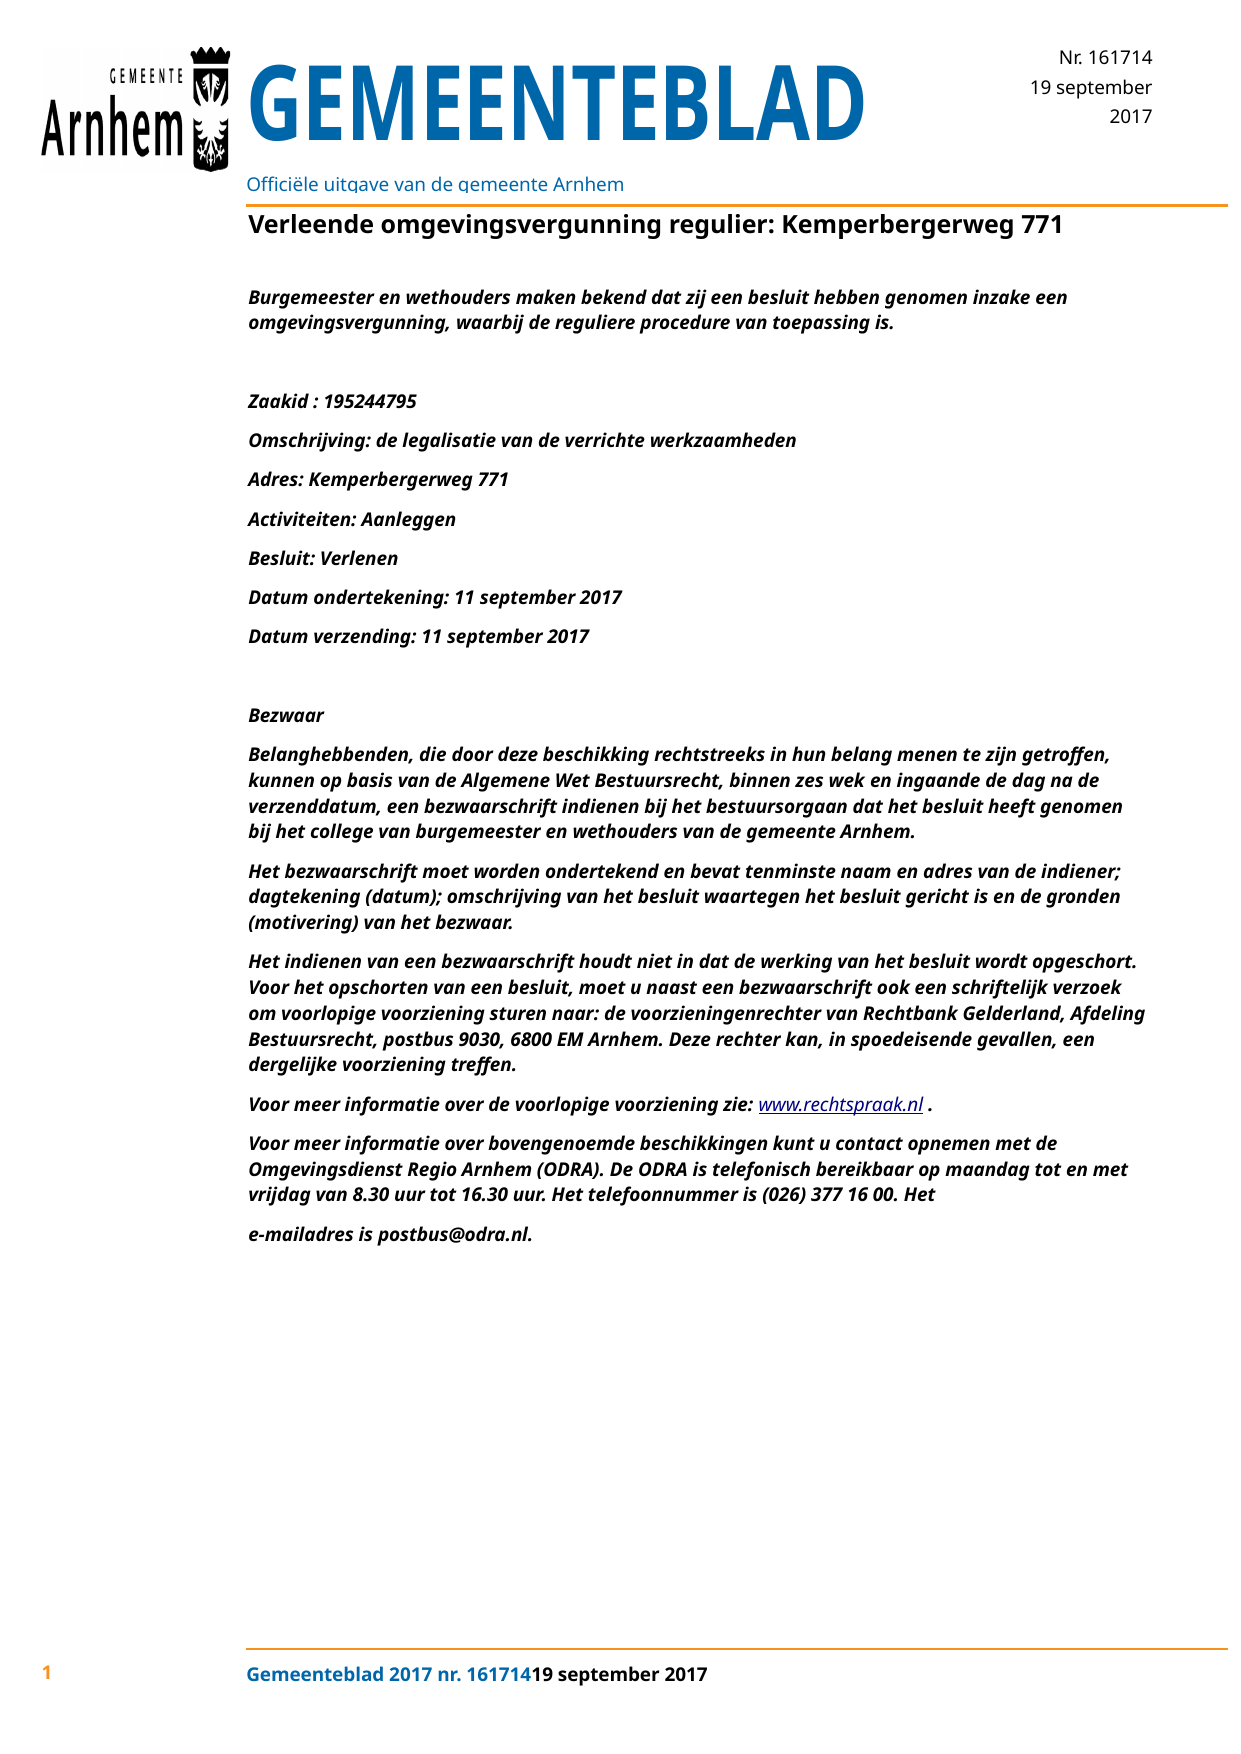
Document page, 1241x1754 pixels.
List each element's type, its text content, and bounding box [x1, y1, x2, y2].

text Zaakid : 195244795 [248, 388, 1152, 414]
text Verleende omgevingsvergunning regulier: Kemperbergerweg 771 [248, 207, 1152, 241]
picture [41, 47, 231, 172]
text Voor meer informatie over de voorlopige voorziening zie: www.rechtspraak.nl . [248, 1091, 1152, 1117]
text Besluit: Verlenen [248, 545, 1152, 571]
text Bezwaar [248, 702, 1152, 728]
text Omschrijving: de legalisatie van de verrichte werkzaamheden [248, 427, 1152, 453]
text Datum ondertekening: 11 september 2017 [248, 584, 1152, 610]
text Datum verzending: 11 september 2017 [248, 624, 1152, 649]
text Activiteiten: Aanleggen [248, 506, 1152, 532]
text Burgemeester en wethouders maken bekend dat zij een besluit hebben genomen inzake een omgevingsvergunning, waarbij de reguliere procedure van toepassing is. [248, 284, 1152, 335]
text Adres: Kemperbergerweg 771 [248, 467, 1152, 492]
text Belanghebbenden, die door deze beschikking rechtstreeks in hun belang menen te zijn getroffen, kunnen op basis van de Algemene Wet Bestuursrecht, binnen zes wek en ingaande de dag na de verzenddatum, een bezwaarschrift indienen bij het bestuursorgaan dat het besluit heeft genomen bij het college van burgemeester en wethouders van de gemeente Arnhem. [248, 742, 1152, 844]
text e-mailadres is postbus@odra.nl. [248, 1221, 1152, 1247]
text Voor meer informatie over bovengenoemde beschikkingen kunt u contact opnemen met de Omgevingsdienst Regio Arnhem (ODRA). De ODRA is telefonisch bereikbaar op maandag tot en met vrijdag van 8.30 uur tot 16.30 uur. Het telefoonnummer is (026) 377 16 00. Het [248, 1130, 1152, 1207]
text Het bezwaarschrift moet worden ondertekend en bevat tenminste naam en adres van de indiener; dagtekening (datum); omschrijving van het besluit waartegen het besluit gericht is en de gronden (motivering) van het bezwaar. [248, 858, 1152, 935]
text Het indienen van een bezwaarschrift houdt niet in dat de werking van het besluit wordt opgeschort. Voor het opschorten van een besluit, moet u naast een bezwaarschrift ook een schriftelijk verzoek om voorlopige voorziening sturen naar: de voorzieningenrechter van Rechtbank Gelderland, Afdeling Bestuursrecht, postbus 9030, 6800 EM Arnhem. Deze rechter kan, in spoedeisende gevallen, een dergelijke voorziening treffen. [248, 949, 1152, 1077]
